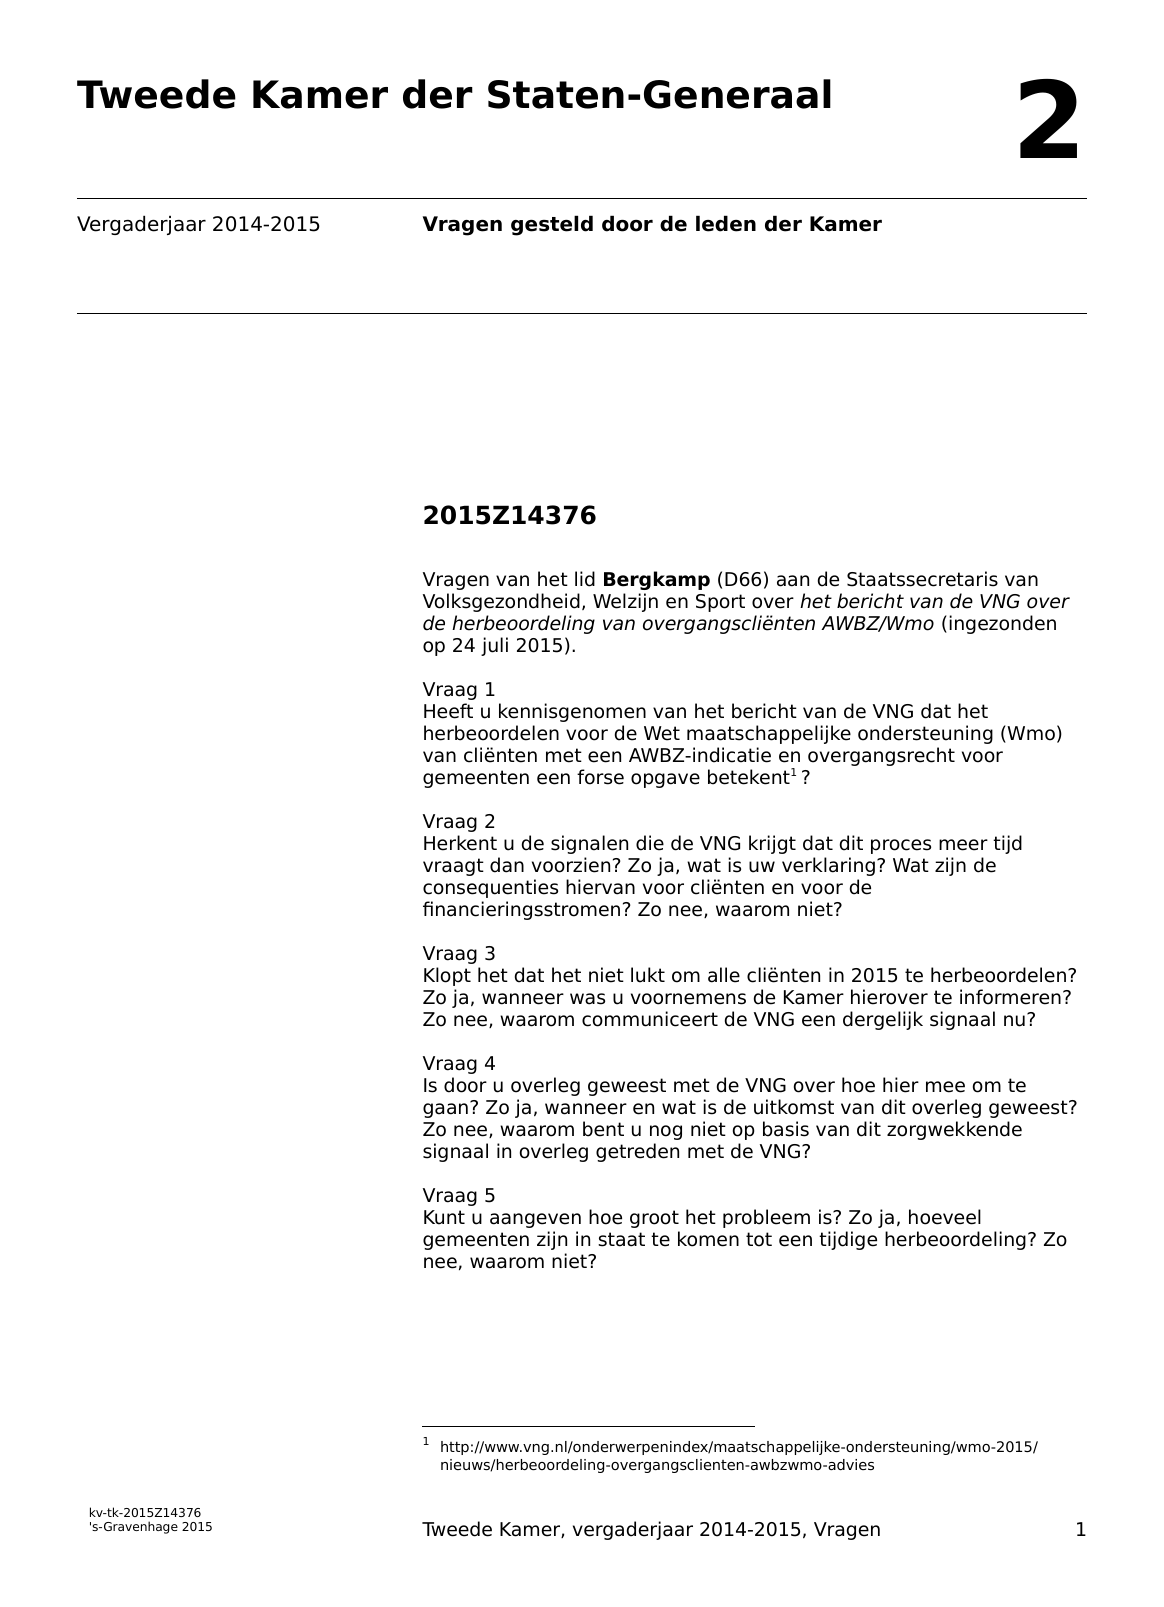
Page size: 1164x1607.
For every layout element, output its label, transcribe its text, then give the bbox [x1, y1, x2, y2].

text Is door u overleg geweest met de VNG over hoe hier mee om te gaan? Zo ja, wanneer en wat is de uitkomst van dit overleg geweest? Zo nee, waarom bent u nog niet op basis van dit zorgwekkende signaal in overleg getreden met de VNG? [422, 1075, 1087, 1163]
text Herkent u de signalen die de VNG krijgt dat dit proces meer tijd vraagt dan voorzien? Zo ja, wat is uw verklaring? Wat zijn de consequenties hiervan voor cliënten en voor de financieringsstromen? Zo nee, waarom niet? [422, 833, 1087, 921]
text Vraag 1 [422, 679, 1087, 701]
text 2015Z14376 [422, 501, 1087, 531]
text Vraag 4 [422, 1053, 1087, 1075]
text Vragen van het lid Bergkamp (D66) aan de Staatssecretaris van Volksgezondheid, Welzijn en Sport over het bericht van de VNG over de herbeoordeling van overgangscliënten AWBZ/Wmo (ingezonden op 24 juli 2015). [422, 569, 1087, 657]
text Kunt u aangeven hoe groot het probleem is? Zo ja, hoeveel gemeenten zijn in staat te komen tot een tijdige herbeoordeling? Zo nee, waarom niet? [422, 1207, 1087, 1273]
text Klopt het dat het niet lukt om alle cliënten in 2015 te herbeoordelen? Zo ja, wanneer was u voornemens de Kamer hierover te informeren? Zo nee, waarom communiceert de VNG een dergelijk signaal nu? [422, 965, 1087, 1031]
text Heeft u kennisgenomen van het bericht van de VNG dat het herbeoordelen voor de Wet maatschappelijke ondersteuning (Wmo) van cliënten met een AWBZ-indicatie en overgangsrecht voor gemeenten een forse opgave betekent? [422, 701, 1087, 789]
text kv-tk-2015Z14376 [88, 1506, 323, 1520]
text Vraag 2 [422, 811, 1087, 833]
text http://www.vng.nl/onderwerpenindex/maatschappelijke-ondersteuning/wmo-2015/nieuws/herbeoordeling-overgangsclienten-awbzwmo-advies [422, 1435, 1087, 1474]
table_cell Vergaderjaar 2014-2015 [77, 199, 422, 313]
table_header Tweede Kamer der Staten-Generaal [77, 59, 886, 198]
table_cell Vragen gesteld door de leden der Kamer [422, 199, 1087, 313]
text Vraag 5 [422, 1185, 1087, 1207]
text 's-Gravenhage 2015 [88, 1520, 323, 1534]
table_header 2 [886, 59, 1087, 198]
text Vraag 3 [422, 943, 1087, 965]
